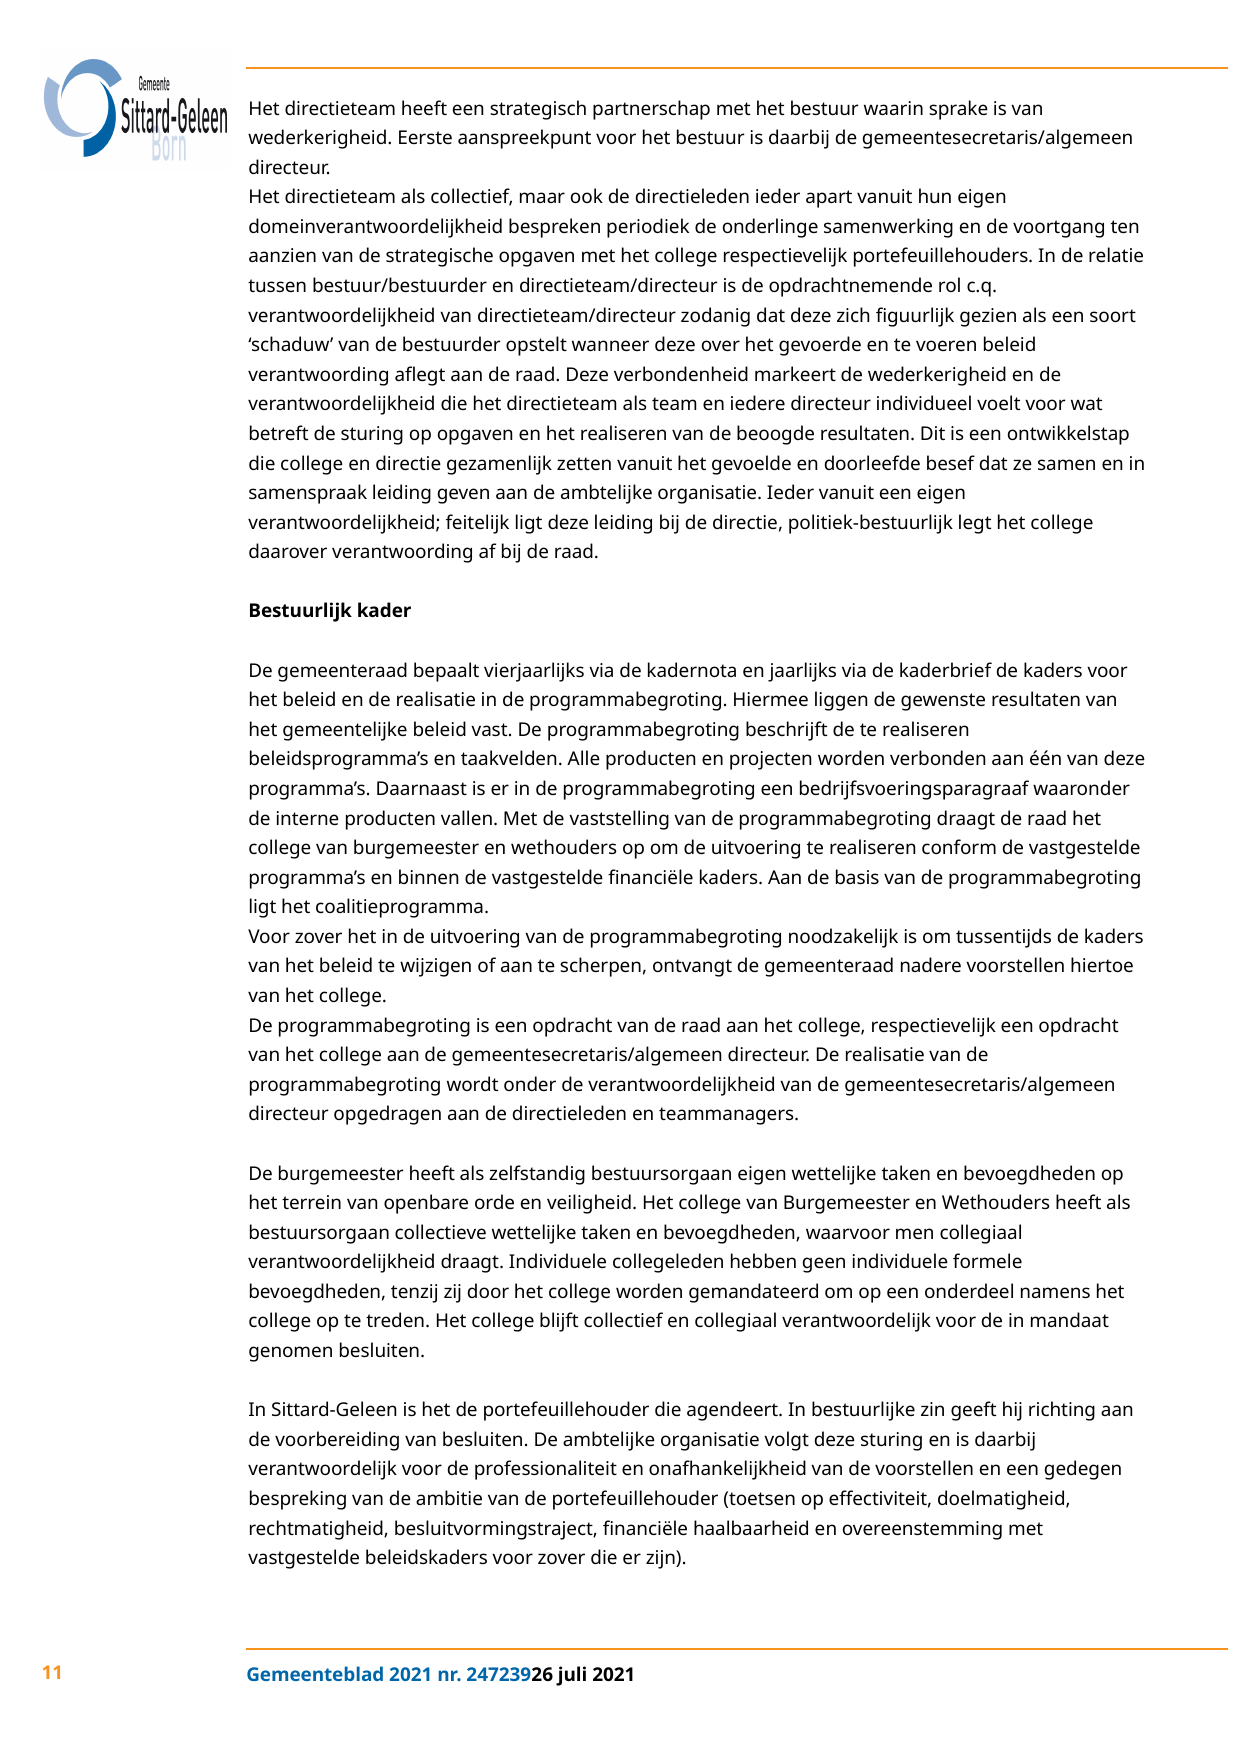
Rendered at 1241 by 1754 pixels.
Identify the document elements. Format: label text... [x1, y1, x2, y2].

text De gemeenteraad bepaalt vierjaarlijks via de kadernota en jaarlijks via de kaderbrief de kaders voor het beleid en de realisatie in de programmabegroting. Hiermee liggen de gewenste resultaten van het gemeentelijke beleid vast. De programmabegroting beschrijft de te realiseren beleidsprogramma’s en taakvelden. Alle producten en projecten worden verbonden aan één van deze programma’s. Daarnaast is er in de programmabegroting een bedrijfsvoeringsparagraaf waaronder de interne producten vallen. Met de vaststelling van de programmabegroting draagt de raad het college van burgemeester en wethouders op om de uitvoering te realiseren conform de vastgestelde programma’s en binnen de vastgestelde financiële kaders. Aan de basis van de programmabegroting ligt het coalitieprogramma. [248, 657, 1152, 919]
text De programmabegroting is een opdracht van de raad aan het college, respectievelijk een opdracht van het college aan de gemeentesecretaris/algemeen directeur. De realisatie van de programmabegroting wordt onder de verantwoordelijkheid van de gemeentesecretaris/algemeen directeur opgedragen aan de directieleden en teammanagers. [248, 1012, 1152, 1126]
text Bestuurlijk kader [248, 598, 1152, 623]
text In Sittard-Geleen is het de portefeuillehouder die agendeert. In bestuurlijke zin geeft hij richting aan de voorbereiding van besluiten. De ambtelijke organisatie volgt deze sturing en is daarbij verantwoordelijk voor de professionaliteit en onafhankelijkheid van de voorstellen en een gedegen bespreking van de ambitie van de portefeuillehouder (toetsen op effectiviteit, doelmatigheid, rechtmatigheid, besluitvormingstraject, financiële haalbaarheid en overeenstemming met vastgestelde beleidskaders voor zover die er zijn). [248, 1396, 1152, 1570]
text Het directieteam heeft een strategisch partnerschap met het bestuur waarin sprake is van wederkerigheid. Eerste aanspreekpunt voor het bestuur is daarbij de gemeentesecretaris/algemeen directeur. [248, 95, 1152, 180]
text De burgemeester heeft als zelfstandig bestuursorgaan eigen wettelijke taken en bevoegdheden op het terrein van openbare orde en veiligheid. Het college van Burgemeester en Wethouders heeft als bestuursorgaan collectieve wettelijke taken en bevoegdheden, waarvoor men collegiaal verantwoordelijkheid draagt. Individuele collegeleden hebben geen individuele formele bevoegdheden, tenzij zij door het college worden gemandateerd om op een onderdeel namens het college op te treden. Het college blijft collectief en collegiaal verantwoordelijk voor de in mandaat genomen besluiten. [248, 1160, 1152, 1363]
text Voor zover het in de uitvoering van de programmabegroting noodzakelijk is om tussentijds de kaders van het beleid te wijzigen of aan te scherpen, ontvangt de gemeenteraad nadere voorstellen hiertoe van het college. [248, 923, 1152, 1008]
text Het directieteam als collectief, maar ook de directieleden ieder apart vanuit hun eigen domeinverantwoordelijkheid bespreken periodiek de onderlinge samenwerking en de voortgang ten aanzien van de strategische opgaven met het college respectievelijk portefeuillehouders. In de relatie tussen bestuur/bestuurder en directieteam/directeur is de opdrachtnemende rol c.q. verantwoordelijkheid van directieteam/directeur zodanig dat deze zich figuurlijk gezien als een soort ‘schaduw’ van de bestuurder opstelt wanneer deze over het gevoerde en te voeren beleid verantwoording aflegt aan de raad. Deze verbondenheid markeert de wederkerigheid en de verantwoordelijkheid die het directieteam als team en iedere directeur individueel voelt voor wat betreft de sturing op opgaven en het realiseren van de beoogde resultaten. Dit is een ontwikkelstap die college en directie gezamenlijk zetten vanuit het gevoelde en doorleefde besef dat ze samen en in samenspraak leiding geven aan de ambtelijke organisatie. Ieder vanuit een eigen verantwoordelijkheid; feitelijk ligt deze leiding bij de directie, politiek-bestuurlijk legt het college daarover verantwoording af bij de raad. [248, 183, 1152, 564]
picture [41, 47, 231, 172]
